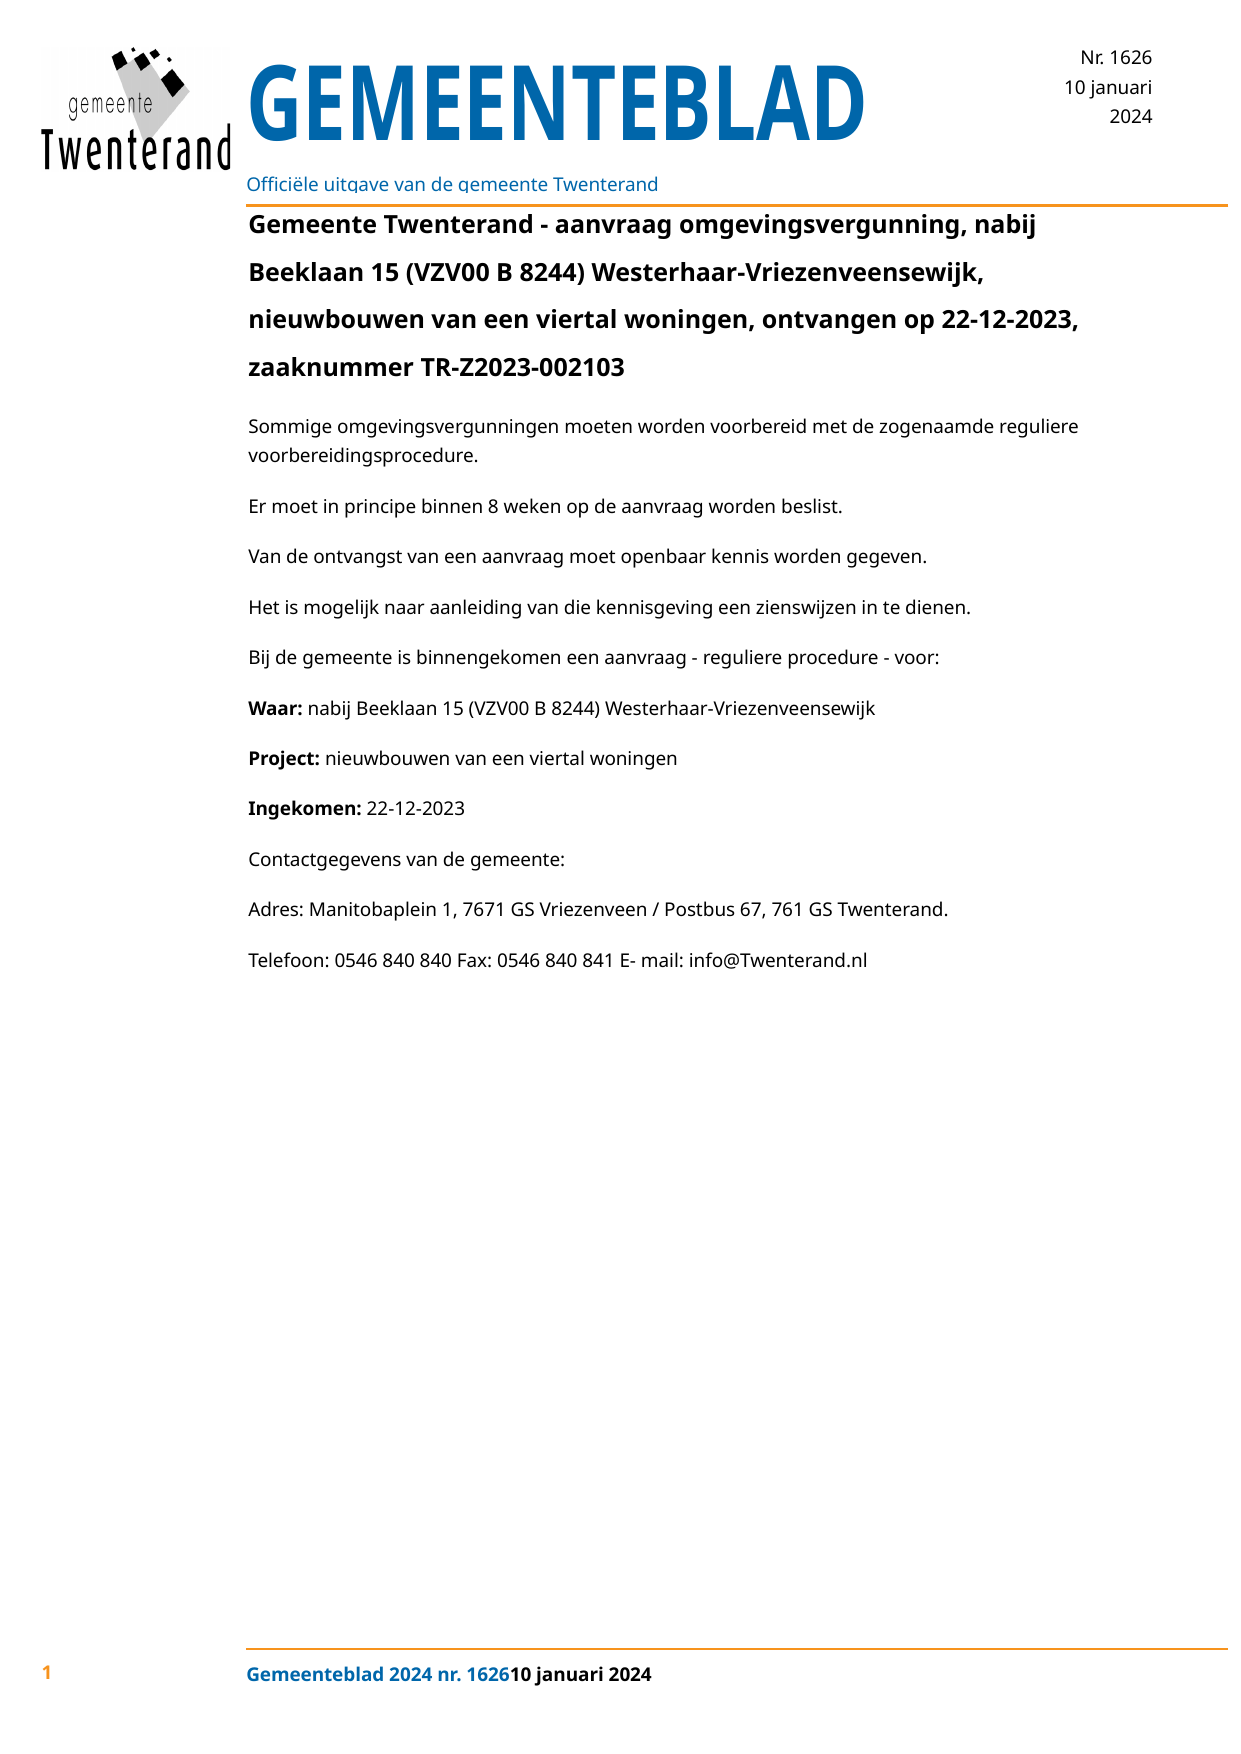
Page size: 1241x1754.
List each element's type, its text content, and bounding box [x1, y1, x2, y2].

text Ingekomen: 22-12-2023 [248, 796, 1152, 821]
text Project: nieuwbouwen van een viertal woningen [248, 745, 1152, 771]
text Gemeente Twenterand - aanvraag omgevingsvergunning, nabij Beeklaan 15 (VZV00 B 8244) Westerhaar-Vriezenveensewijk, nieuwbouwen van een viertal woningen, ontvangen op 22-12-2023, zaaknummer TR-Z2023-002103 [248, 207, 1152, 384]
text Adres: Manitobaplein 1, 7671 GS Vriezenveen / Postbus 67, 761 GS Twenterand. [248, 896, 1152, 922]
text Contactgegevens van de gemeente: [248, 846, 1152, 872]
text Van de ontvangst van een aanvraag moet openbaar kennis worden gegeven. [248, 543, 1152, 569]
text Bij de gemeente is binnengekomen een aanvraag - reguliere procedure - voor: [248, 644, 1152, 670]
text Waar: nabij Beeklaan 15 (VZV00 B 8244) Westerhaar-Vriezenveensewijk [248, 695, 1152, 721]
text Sommige omgevingsvergunningen moeten worden voorbereid met de zogenaamde reguliere voorbereidingsprocedure. [248, 413, 1152, 468]
text Het is mogelijk naar aanleiding van die kennisgeving een zienswijzen in te dienen. [248, 594, 1152, 620]
picture [41, 47, 231, 172]
text Telefoon: 0546 840 840 Fax: 0546 840 841 E- mail: info@Twenterand.nl [248, 947, 1152, 973]
text Er moet in principe binnen 8 weken op de aanvraag worden beslist. [248, 493, 1152, 519]
